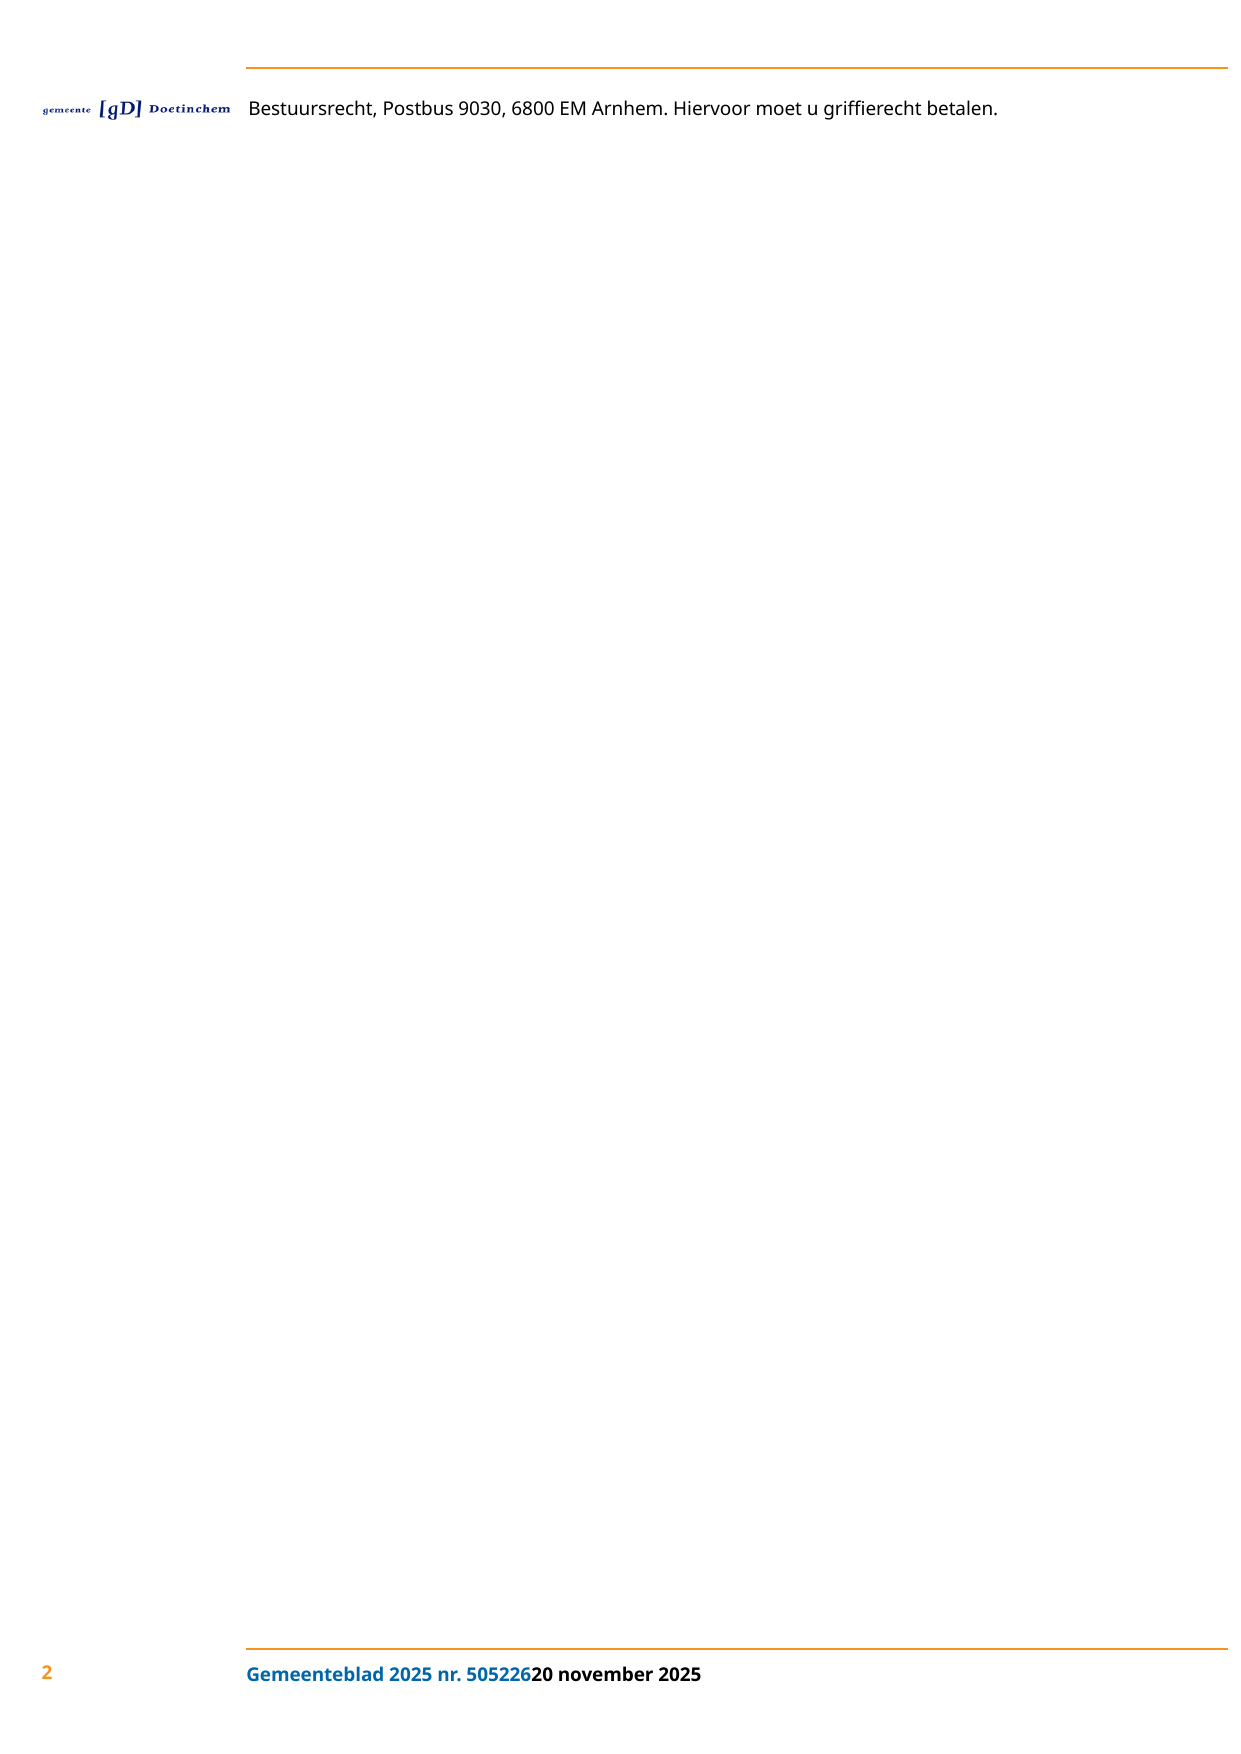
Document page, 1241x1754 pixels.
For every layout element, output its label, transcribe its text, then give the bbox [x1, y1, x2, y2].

picture [41, 47, 231, 172]
text Bestuursrecht, Postbus 9030, 6800 EM Arnhem. Hiervoor moet u griffierecht betalen. [248, 95, 1152, 121]
